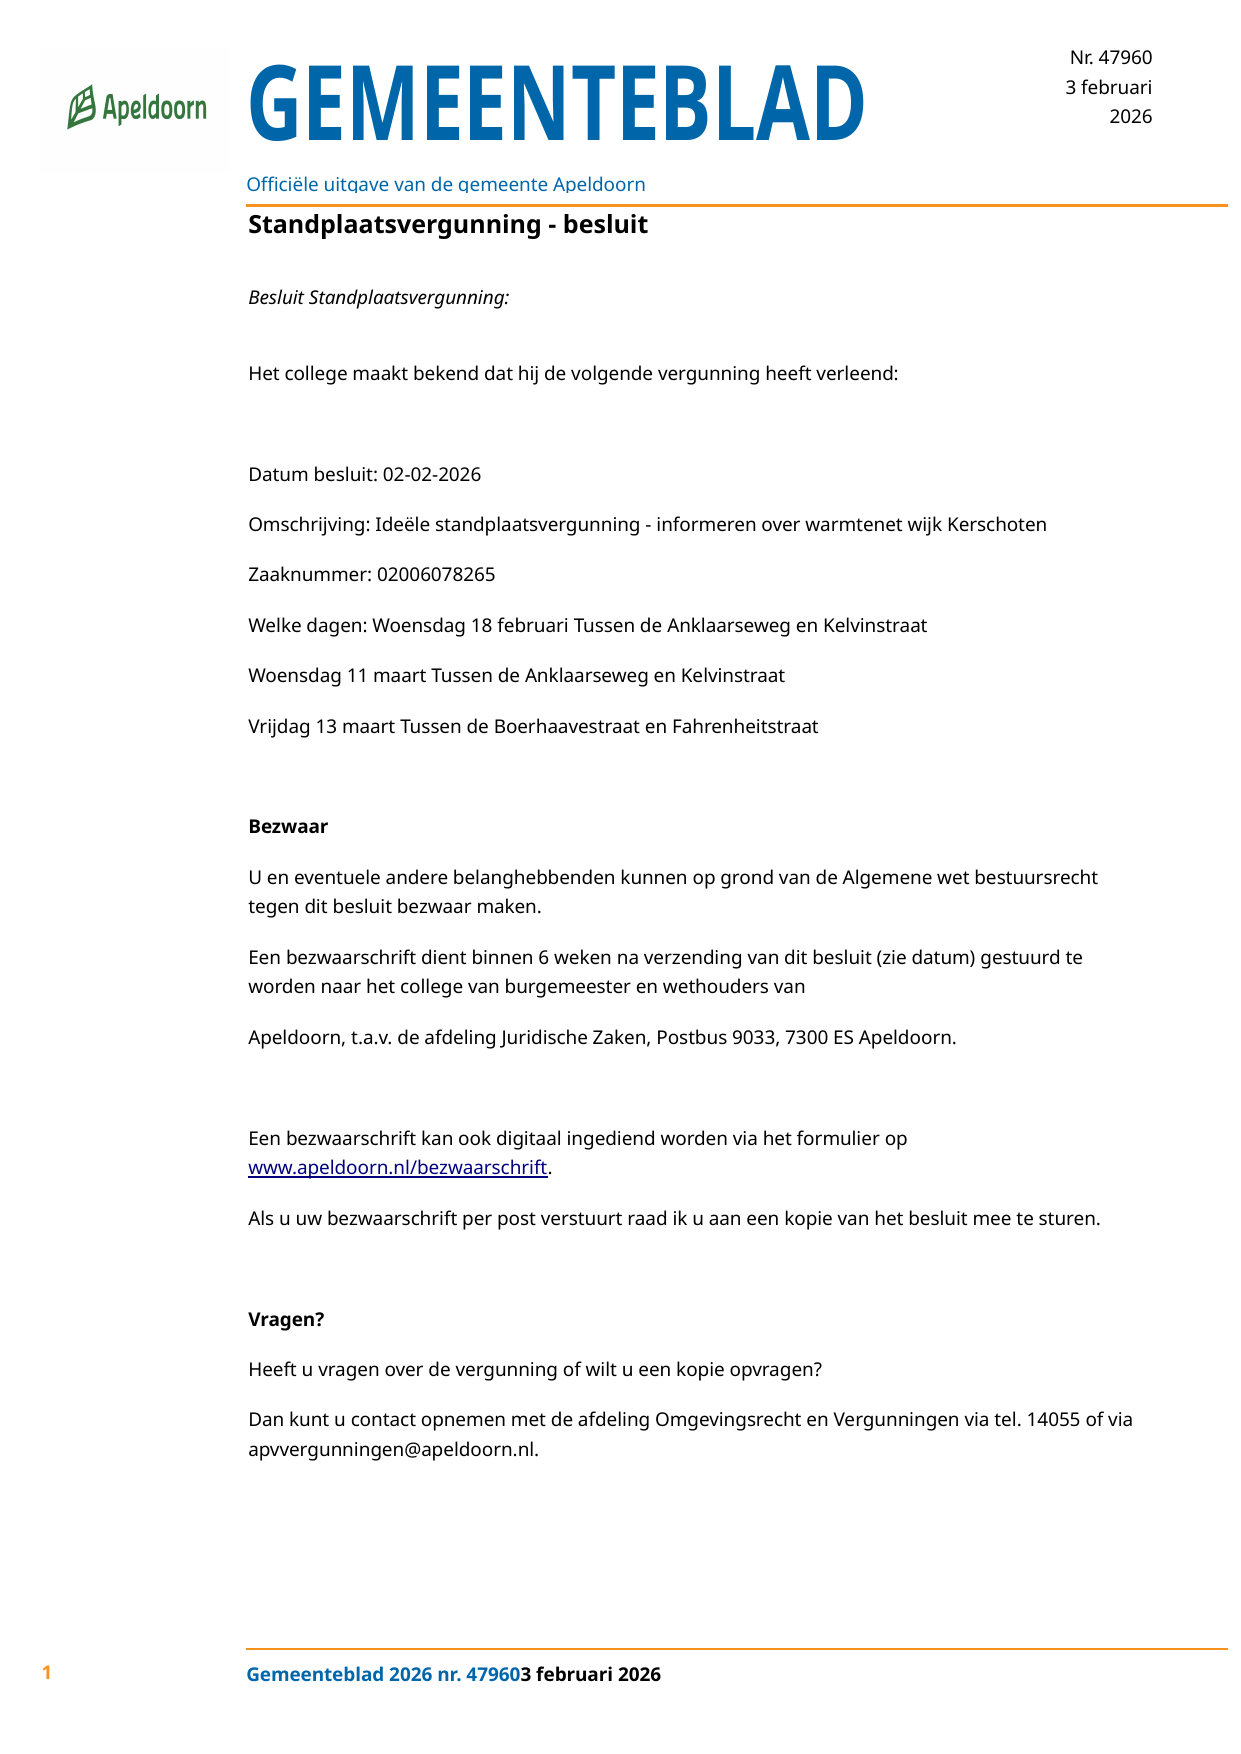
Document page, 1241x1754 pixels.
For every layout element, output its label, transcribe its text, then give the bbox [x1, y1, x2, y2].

text Heeft u vragen over de vergunning of wilt u een kopie opvragen? [248, 1356, 1152, 1382]
text Omschrijving: Ideële standplaatsvergunning - informeren over warmtenet wijk Kerschoten [248, 511, 1152, 537]
text Het college maakt bekend dat hij de volgende vergunning heeft verleend: [248, 360, 1152, 386]
text Standplaatsvergunning - besluit [248, 207, 1152, 241]
picture [41, 47, 231, 172]
text Een bezwaarschrift dient binnen 6 weken na verzending van dit besluit (zie datum) gestuurd te worden naar het college van burgemeester en wethouders van [248, 944, 1152, 999]
text Vragen? [248, 1306, 1152, 1332]
text Welke dagen: Woensdag 18 februari Tussen de Anklaarseweg en Kelvinstraat [248, 612, 1152, 638]
text Besluit Standplaatsvergunning: [248, 284, 1152, 309]
text Bezwaar [248, 814, 1152, 839]
text Vrijdag 13 maart Tussen de Boerhaavestraat en Fahrenheitstraat [248, 713, 1152, 739]
text U en eventuele andere belanghebbenden kunnen op grond van de Algemene wet bestuursrecht tegen dit besluit bezwaar maken. [248, 864, 1152, 919]
text Datum besluit: 02-02-2026 [248, 461, 1152, 487]
text Dan kunt u contact opnemen met de afdeling Omgevingsrecht en Vergunningen via tel. 14055 of via apvvergunningen@apeldoorn.nl. [248, 1407, 1152, 1462]
text Als u uw bezwaarschrift per post verstuurt raad ik u aan een kopie van het besluit mee te sturen. [248, 1205, 1152, 1231]
text Een bezwaarschrift kan ook digitaal ingediend worden via het formulier op www.apeldoorn.nl/bezwaarschrift. [248, 1125, 1152, 1180]
text Zaaknummer: 02006078265 [248, 562, 1152, 587]
text Apeldoorn, t.a.v. de afdeling Juridische Zaken, Postbus 9033, 7300 ES Apeldoorn. [248, 1024, 1152, 1050]
text Woensdag 11 maart Tussen de Anklaarseweg en Kelvinstraat [248, 662, 1152, 688]
